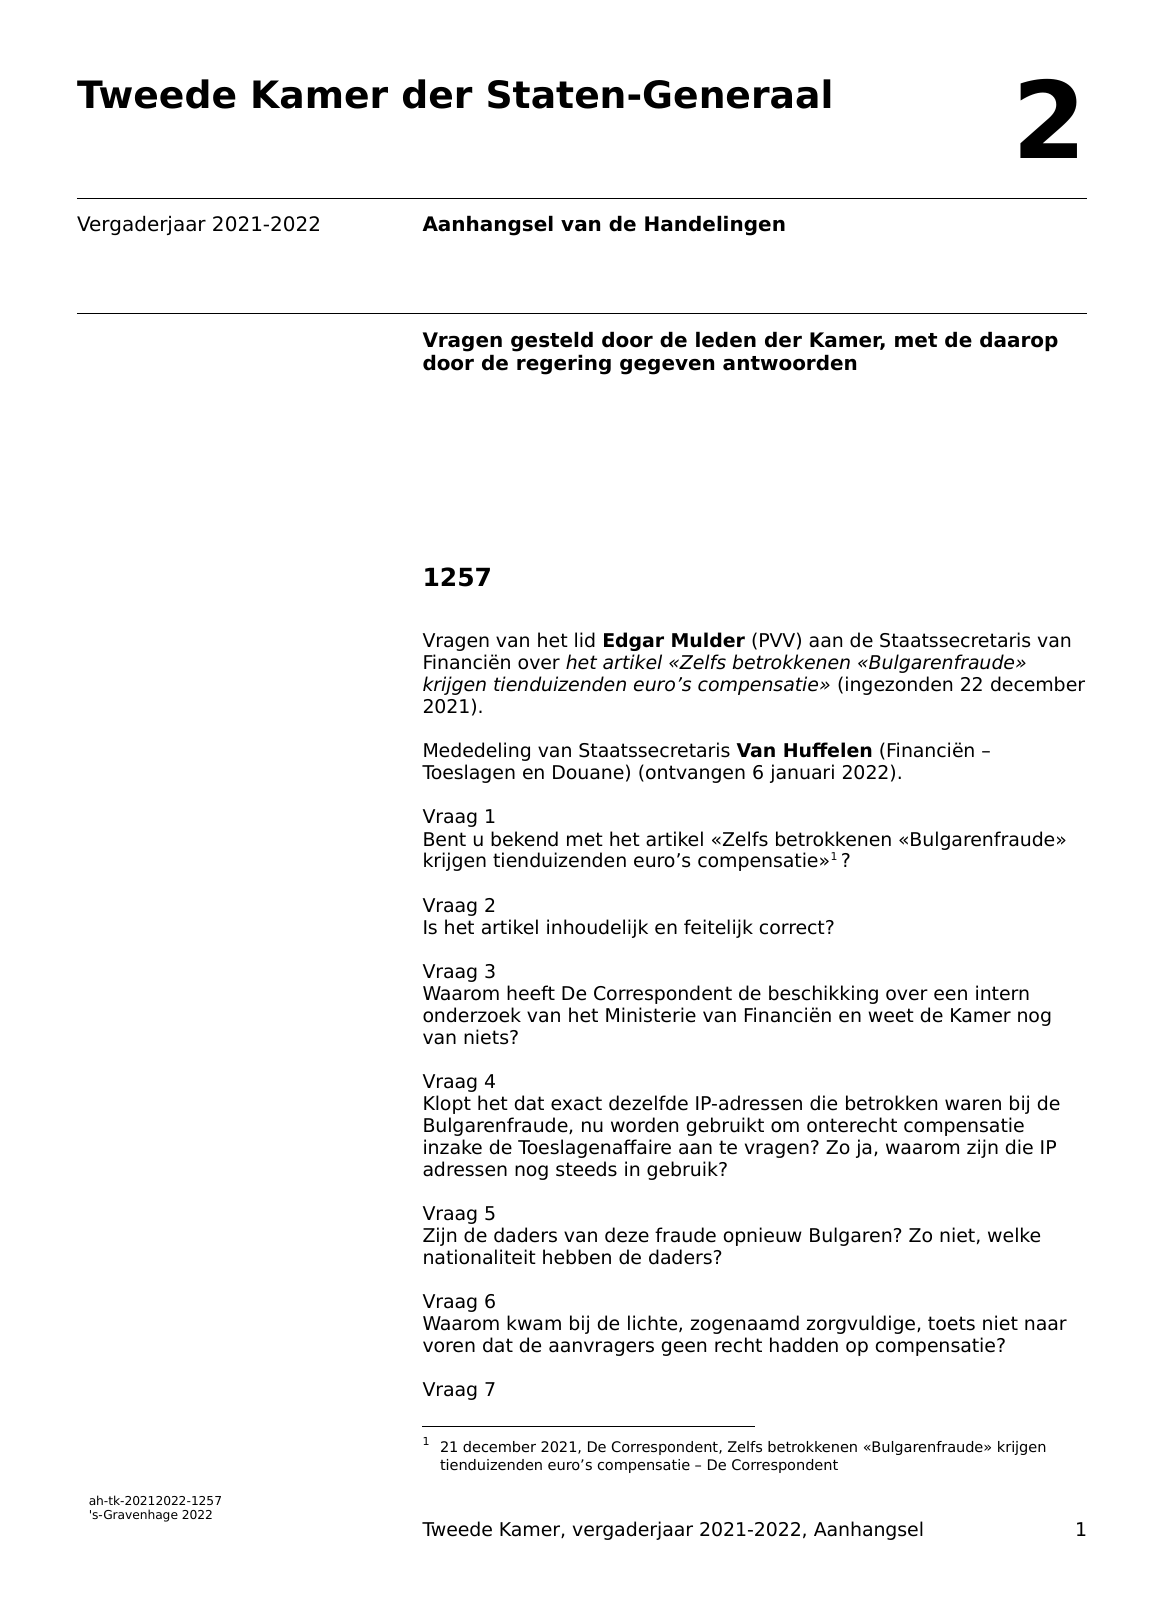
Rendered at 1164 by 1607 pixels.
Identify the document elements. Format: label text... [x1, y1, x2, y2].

text Vraag 2 [422, 894, 1087, 917]
text 1257 [422, 563, 1087, 592]
table_cell Vergaderjaar 2021-2022 [77, 199, 422, 313]
text Waarom kwam bij de lichte, zogenaamd zorgvuldige, toets niet naar voren dat de aanvragers geen recht hadden op compensatie? [422, 1313, 1087, 1357]
text 's-Gravenhage 2022 [88, 1508, 323, 1522]
table_cell Aanhangsel van de Handelingen [422, 199, 1087, 313]
text Waarom heeft De Correspondent de beschikking over een intern onderzoek van het Ministerie van Financiën en weet de Kamer nog van niets? [422, 983, 1087, 1049]
table_header 2 [886, 59, 1087, 198]
text Vraag 4 [422, 1071, 1087, 1093]
text Vraag 5 [422, 1203, 1087, 1225]
text Zijn de daders van deze fraude opnieuw Bulgaren? Zo niet, welke nationaliteit hebben de daders? [422, 1225, 1087, 1269]
text Vraag 7 [422, 1379, 1087, 1401]
table_cell Vragen gesteld door de leden der Kamer, met de daarop door de regering gegeven antwoorden [422, 314, 1087, 375]
text Vragen van het lid Edgar Mulder (PVV) aan de Staatssecretaris van Financiën over het artikel «Zelfs betrokkenen «Bulgarenfraude» krijgen tienduizenden euro’s compensatie» (ingezonden 22 december 2021). [422, 630, 1087, 718]
text Vraag 6 [422, 1291, 1087, 1313]
text Klopt het dat exact dezelfde IP-adressen die betrokken waren bij de Bulgarenfraude, nu worden gebruikt om onterecht compensatie inzake de Toeslagenaffaire aan te vragen? Zo ja, waarom zijn die IP adressen nog steeds in gebruik? [422, 1093, 1087, 1181]
text Vraag 3 [422, 961, 1087, 983]
text 21 december 2021, De Correspondent, Zelfs betrokkenen «Bulgarenfraude» krijgen tienduizenden euro’s compensatie – De Correspondent [422, 1435, 1087, 1474]
table_header Tweede Kamer der Staten-Generaal [77, 59, 886, 198]
table_cell [77, 314, 422, 375]
text ah-tk-20212022-1257 [88, 1494, 323, 1508]
text Vraag 1 [422, 806, 1087, 828]
text Bent u bekend met het artikel «Zelfs betrokkenen «Bulgarenfraude» krijgen tienduizenden euro’s compensatie»? [422, 828, 1087, 872]
text Mededeling van Staatssecretaris Van Huffelen (Financiën – Toeslagen en Douane) (ontvangen 6 januari 2022). [422, 740, 1087, 784]
text Is het artikel inhoudelijk en feitelijk correct? [422, 917, 1087, 938]
